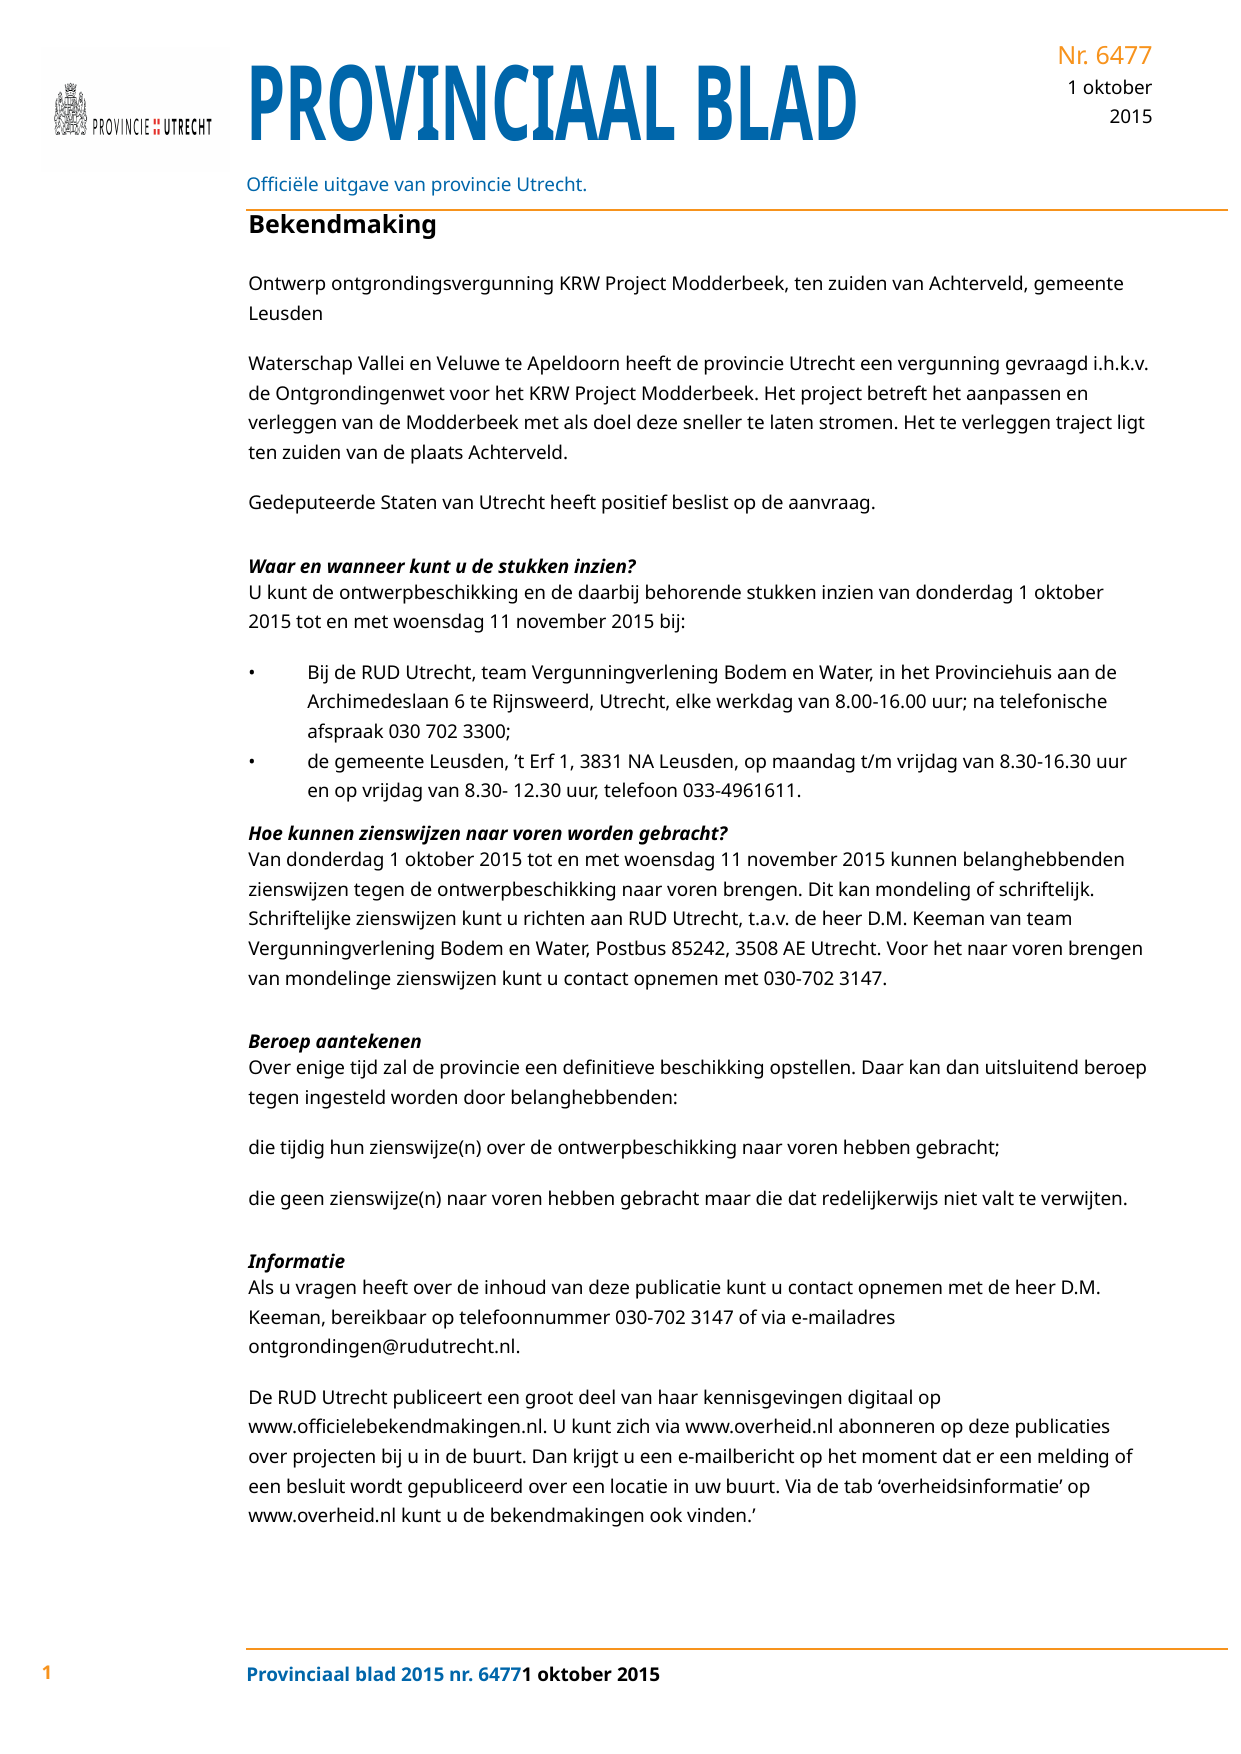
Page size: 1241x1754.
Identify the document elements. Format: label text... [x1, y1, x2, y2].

text Van donderdag 1 oktober 2015 tot en met woensdag 11 november 2015 kunnen belanghebbenden zienswijzen tegen de ontwerpbeschikking naar voren brengen. Dit kan mondeling of schriftelijk. Schriftelijke zienswijzen kunt u richten aan RUD Utrecht, t.a.v. de heer D.M. Keeman van team Vergunningverlening Bodem en Water, Postbus 85242, 3508 AE Utrecht. Voor het naar voren brengen van mondelinge zienswijzen kunt u contact opnemen met 030-702 3147. [248, 846, 1152, 990]
text Waar en wanneer kunt u de stukken inzien? [248, 553, 1152, 579]
text die tijdig hun zienswijze(n) over de ontwerpbeschikking naar voren hebben gebracht; [248, 1134, 1152, 1160]
text U kunt de ontwerpbeschikking en de daarbij behorende stukken inzien van donderdag 1 oktober 2015 tot en met woensdag 11 november 2015 bij: [248, 579, 1152, 634]
text Als u vragen heeft over de inhoud van deze publicatie kunt u contact opnemen met de heer D.M. Keeman, bereikbaar op telefoonnummer 030-702 3147 of via e-mailadres ontgrondingen@rudutrecht.nl. [248, 1274, 1152, 1359]
text Waterschap Vallei en Veluwe te Apeldoorn heeft de provincie Utrecht een vergunning gevraagd i.h.k.v. de Ontgrondingenwet voor het KRW Project Modderbeek. Het project betreft het aanpassen en verleggen van de Modderbeek met als doel deze sneller te laten stromen. Het te verleggen traject ligt ten zuiden van de plaats Achterveld. [248, 350, 1152, 465]
text Gedeputeerde Staten van Utrecht heeft positief beslist op de aanvraag. [248, 489, 1152, 515]
text Ontwerp ontgrondingsvergunning KRW Project Modderbeek, ten zuiden van Achterveld, gemeente Leusden [248, 270, 1152, 326]
list Bij de RUD Utrecht, team Vergunningverlening Bodem en Water, in het Provinciehuis aan de Archimedeslaan 6 te Rijnsweerd, Utrecht, elke werkdag van 8.00-16.00 uur; na telefonische afspraak 030 702 3300; [248, 659, 1152, 744]
text Bekendmaking [248, 211, 1152, 241]
picture [41, 47, 231, 172]
text Hoe kunnen zienswijzen naar voren worden gebracht? [248, 821, 1152, 846]
text De RUD Utrecht publiceert een groot deel van haar kennisgevingen digitaal op www.officielebekendmakingen.nl. U kunt zich via www.overheid.nl abonneren op deze publicaties over projecten bij u in de buurt. Dan krijgt u een e-mailbericht op het moment dat er een melding of een besluit wordt gepubliceerd over een locatie in uw buurt. Via de tab ‘overheidsinformatie’ op www.overheid.nl kunt u de bekendmakingen ook vinden.’ [248, 1384, 1152, 1528]
text die geen zienswijze(n) naar voren hebben gebracht maar die dat redelijkerwijs niet valt te verwijten. [248, 1185, 1152, 1211]
list de gemeente Leusden, ’t Erf 1, 3831 NA Leusden, op maandag t/m vrijdag van 8.30-16.30 uur en op vrijdag van 8.30- 12.30 uur, telefoon 033-4961611. [248, 748, 1152, 803]
text Over enige tijd zal de provincie een definitieve beschikking opstellen. Daar kan dan uitsluitend beroep tegen ingesteld worden door belanghebbenden: [248, 1054, 1152, 1110]
text Informatie [248, 1249, 1152, 1274]
text Beroep aantekenen [248, 1029, 1152, 1054]
